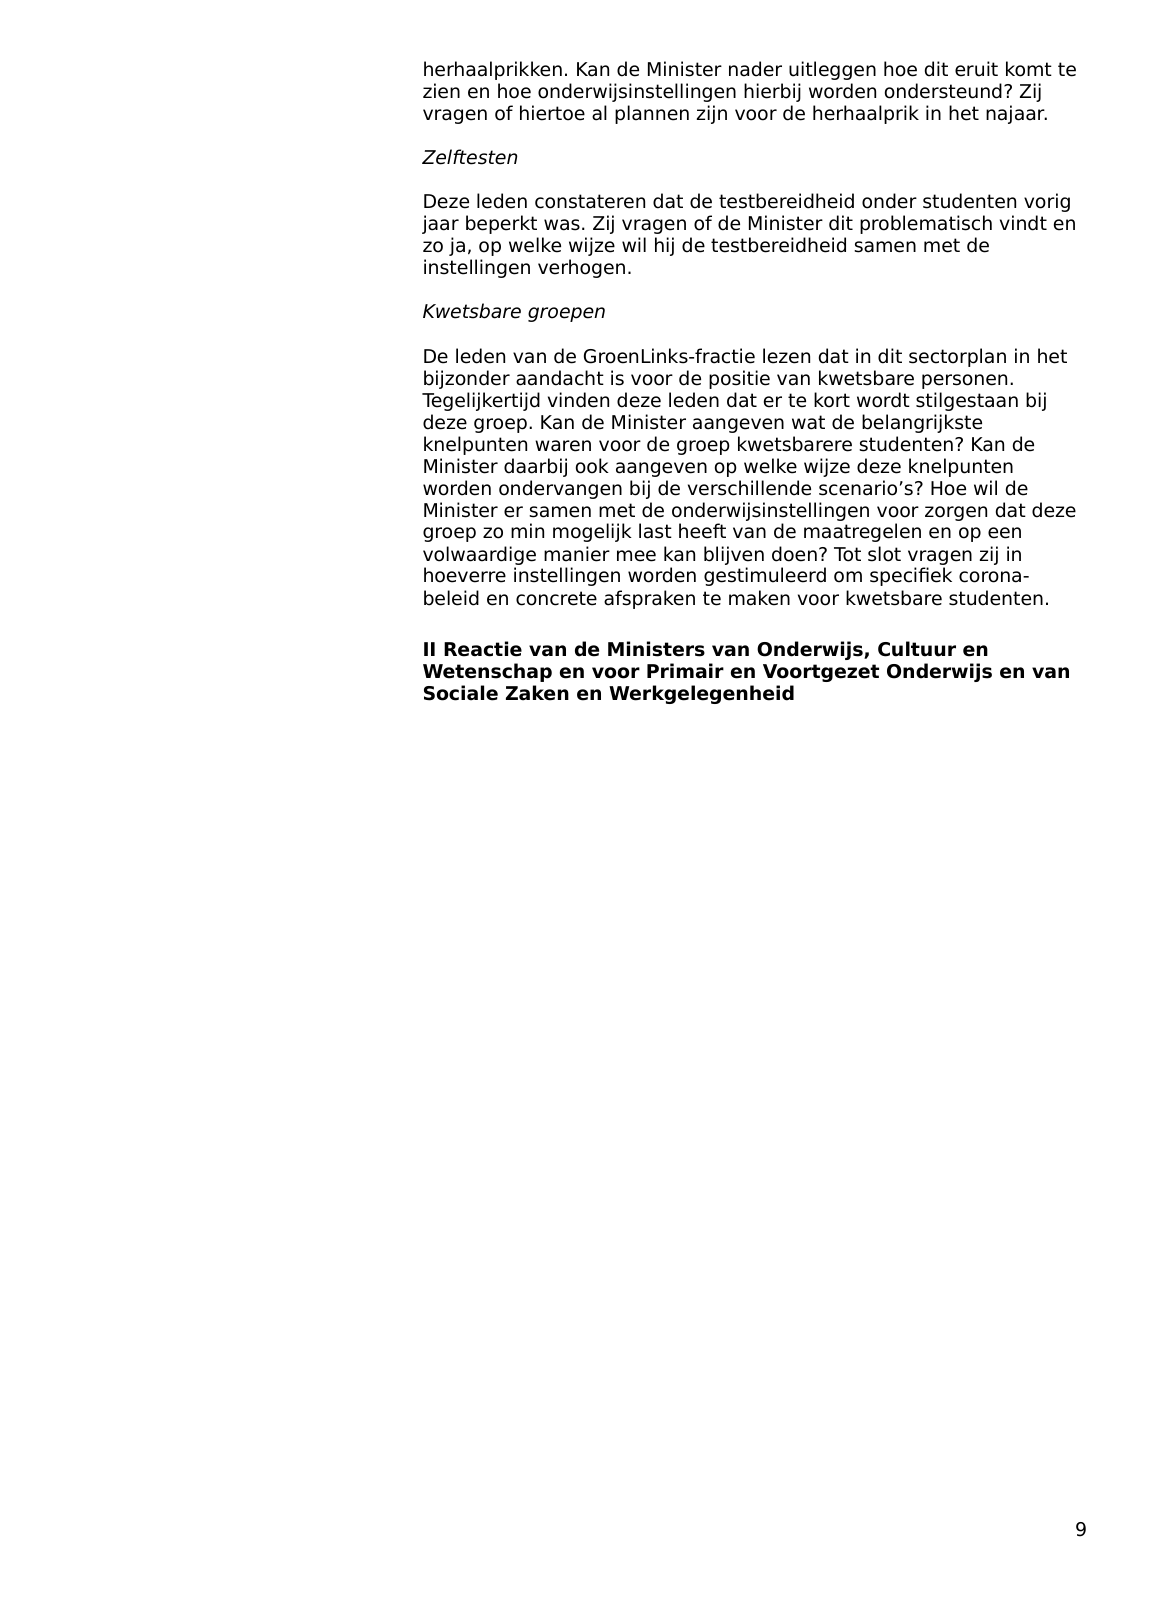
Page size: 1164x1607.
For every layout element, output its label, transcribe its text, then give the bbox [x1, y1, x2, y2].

subtitle Kwetsbare groepen [422, 301, 1087, 323]
text De leden van de GroenLinks-fractie lezen dat in dit sectorplan in het bijzonder aandacht is voor de positie van kwetsbare personen. Tegelijkertijd vinden deze leden dat er te kort wordt stilgestaan bij deze groep. Kan de Minister aangeven wat de belangrijkste knelpunten waren voor de groep kwetsbarere studenten? Kan de Minister daarbij ook aangeven op welke wijze deze knelpunten worden ondervangen bij de verschillende scenario’s? Hoe wil de Minister er samen met de onderwijsinstellingen voor zorgen dat deze groep zo min mogelijk last heeft van de maatregelen en op een volwaardige manier mee kan blijven doen? Tot slot vragen zij in hoeverre instellingen worden gestimuleerd om specifiek corona-beleid en concrete afspraken te maken voor kwetsbare studenten. [422, 346, 1087, 609]
subtitle II Reactie van de Ministers van Onderwijs, Cultuur en Wetenschap en voor Primair en Voortgezet Onderwijs en van Sociale Zaken en Werkgelegenheid [422, 639, 1087, 705]
subtitle Zelftesten [422, 147, 1087, 169]
text Deze leden constateren dat de testbereidheid onder studenten vorig jaar beperkt was. Zij vragen of de Minister dit problematisch vindt en zo ja, op welke wijze wil hij de testbereidheid samen met de instellingen verhogen. [422, 191, 1087, 279]
text herhaalprikken. Kan de Minister nader uitleggen hoe dit eruit komt te zien en hoe onderwijsinstellingen hierbij worden ondersteund? Zij vragen of hiertoe al plannen zijn voor de herhaalprik in het najaar. [422, 59, 1087, 125]
